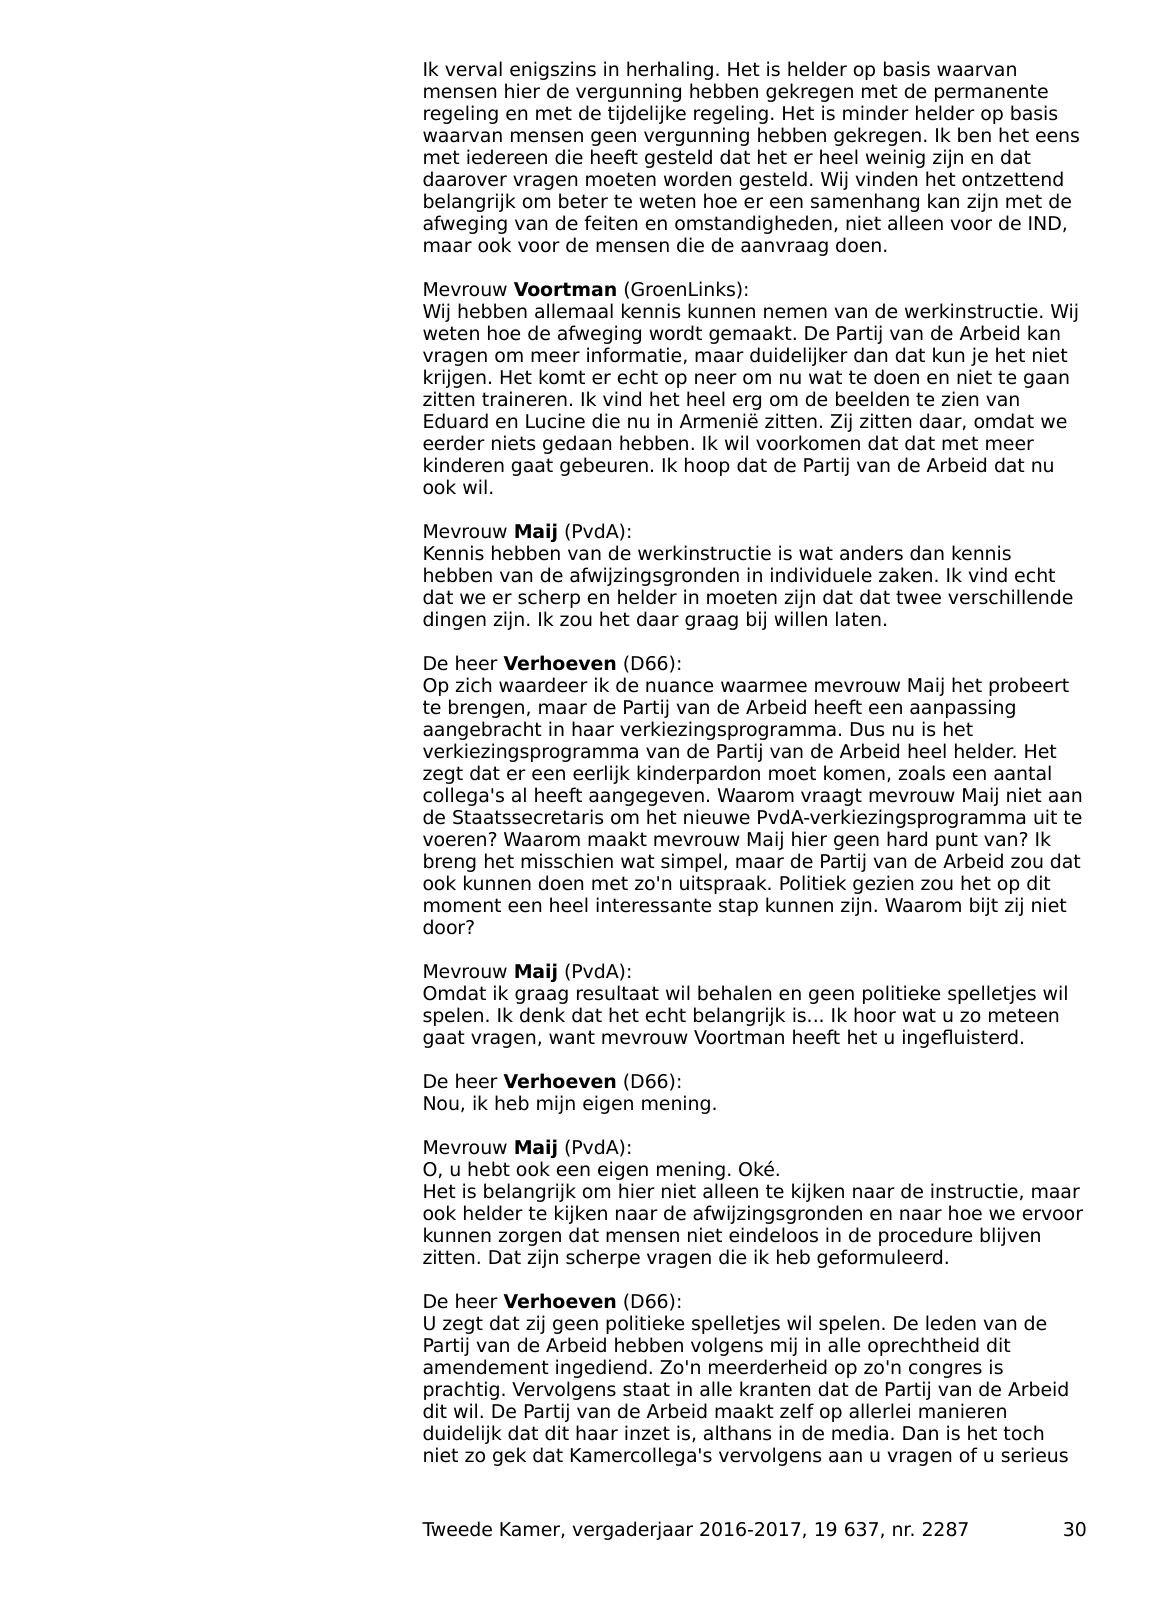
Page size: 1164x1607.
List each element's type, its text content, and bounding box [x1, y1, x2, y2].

text Kennis hebben van de werkinstructie is wat anders dan kennis hebben van de afwijzingsgronden in individuele zaken. Ik vind echt dat we er scherp en helder in moeten zijn dat dat twee verschillende dingen zijn. Ik zou het daar graag bij willen laten. [422, 543, 1087, 631]
text Mevrouw Maij (PvdA): [422, 1137, 1087, 1159]
text De heer Verhoeven (D66): [422, 1291, 1087, 1313]
text Mevrouw Maij (PvdA): [422, 961, 1087, 983]
text Het is belangrijk om hier niet alleen te kijken naar de instructie, maar ook helder te kijken naar de afwijzingsgronden en naar hoe we ervoor kunnen zorgen dat mensen niet eindeloos in de procedure blijven zitten. Dat zijn scherpe vragen die ik heb geformuleerd. [422, 1181, 1087, 1269]
text Wij hebben allemaal kennis kunnen nemen van de werkinstructie. Wij weten hoe de afweging wordt gemaakt. De Partij van de Arbeid kan vragen om meer informatie, maar duidelijker dan dat kun je het niet krijgen. Het komt er echt op neer om nu wat te doen en niet te gaan zitten traineren. Ik vind het heel erg om de beelden te zien van Eduard en Lucine die nu in Armenië zitten. Zij zitten daar, omdat we eerder niets gedaan hebben. Ik wil voorkomen dat dat met meer kinderen gaat gebeuren. Ik hoop dat de Partij van de Arbeid dat nu ook wil. [422, 301, 1087, 499]
text De heer Verhoeven (D66): [422, 653, 1087, 675]
text Mevrouw Voortman (GroenLinks): [422, 279, 1087, 301]
text Ik verval enigszins in herhaling. Het is helder op basis waarvan mensen hier de vergunning hebben gekregen met de permanente regeling en met de tijdelijke regeling. Het is minder helder op basis waarvan mensen geen vergunning hebben gekregen. Ik ben het eens met iedereen die heeft gesteld dat het er heel weinig zijn en dat daarover vragen moeten worden gesteld. Wij vinden het ontzettend belangrijk om beter te weten hoe er een samenhang kan zijn met de afweging van de feiten en omstandigheden, niet alleen voor de IND, maar ook voor de mensen die de aanvraag doen. [422, 59, 1087, 257]
text Nou, ik heb mijn eigen mening. [422, 1093, 1087, 1115]
text Op zich waardeer ik de nuance waarmee mevrouw Maij het probeert te brengen, maar de Partij van de Arbeid heeft een aanpassing aangebracht in haar verkiezingsprogramma. Dus nu is het verkiezingsprogramma van de Partij van de Arbeid heel helder. Het zegt dat er een eerlijk kinderpardon moet komen, zoals een aantal collega's al heeft aangegeven. Waarom vraagt mevrouw Maij niet aan de Staatssecretaris om het nieuwe PvdA-verkiezingsprogramma uit te voeren? Waarom maakt mevrouw Maij hier geen hard punt van? Ik breng het misschien wat simpel, maar de Partij van de Arbeid zou dat ook kunnen doen met zo'n uitspraak. Politiek gezien zou het op dit moment een heel interessante stap kunnen zijn. Waarom bijt zij niet door? [422, 675, 1087, 939]
text Omdat ik graag resultaat wil behalen en geen politieke spelletjes wil spelen. Ik denk dat het echt belangrijk is... Ik hoor wat u zo meteen gaat vragen, want mevrouw Voortman heeft het u ingefluisterd. [422, 983, 1087, 1049]
text De heer Verhoeven (D66): [422, 1071, 1087, 1093]
text U zegt dat zij geen politieke spelletjes wil spelen. De leden van de Partij van de Arbeid hebben volgens mij in alle oprechtheid dit amendement ingediend. Zo'n meerderheid op zo'n congres is prachtig. Vervolgens staat in alle kranten dat de Partij van de Arbeid dit wil. De Partij van de Arbeid maakt zelf op allerlei manieren duidelijk dat dit haar inzet is, althans in de media. Dan is het toch niet zo gek dat Kamercollega's vervolgens aan u vragen of u serieus [422, 1313, 1087, 1467]
text O, u hebt ook een eigen mening. Oké. [422, 1159, 1087, 1181]
text Mevrouw Maij (PvdA): [422, 521, 1087, 543]
